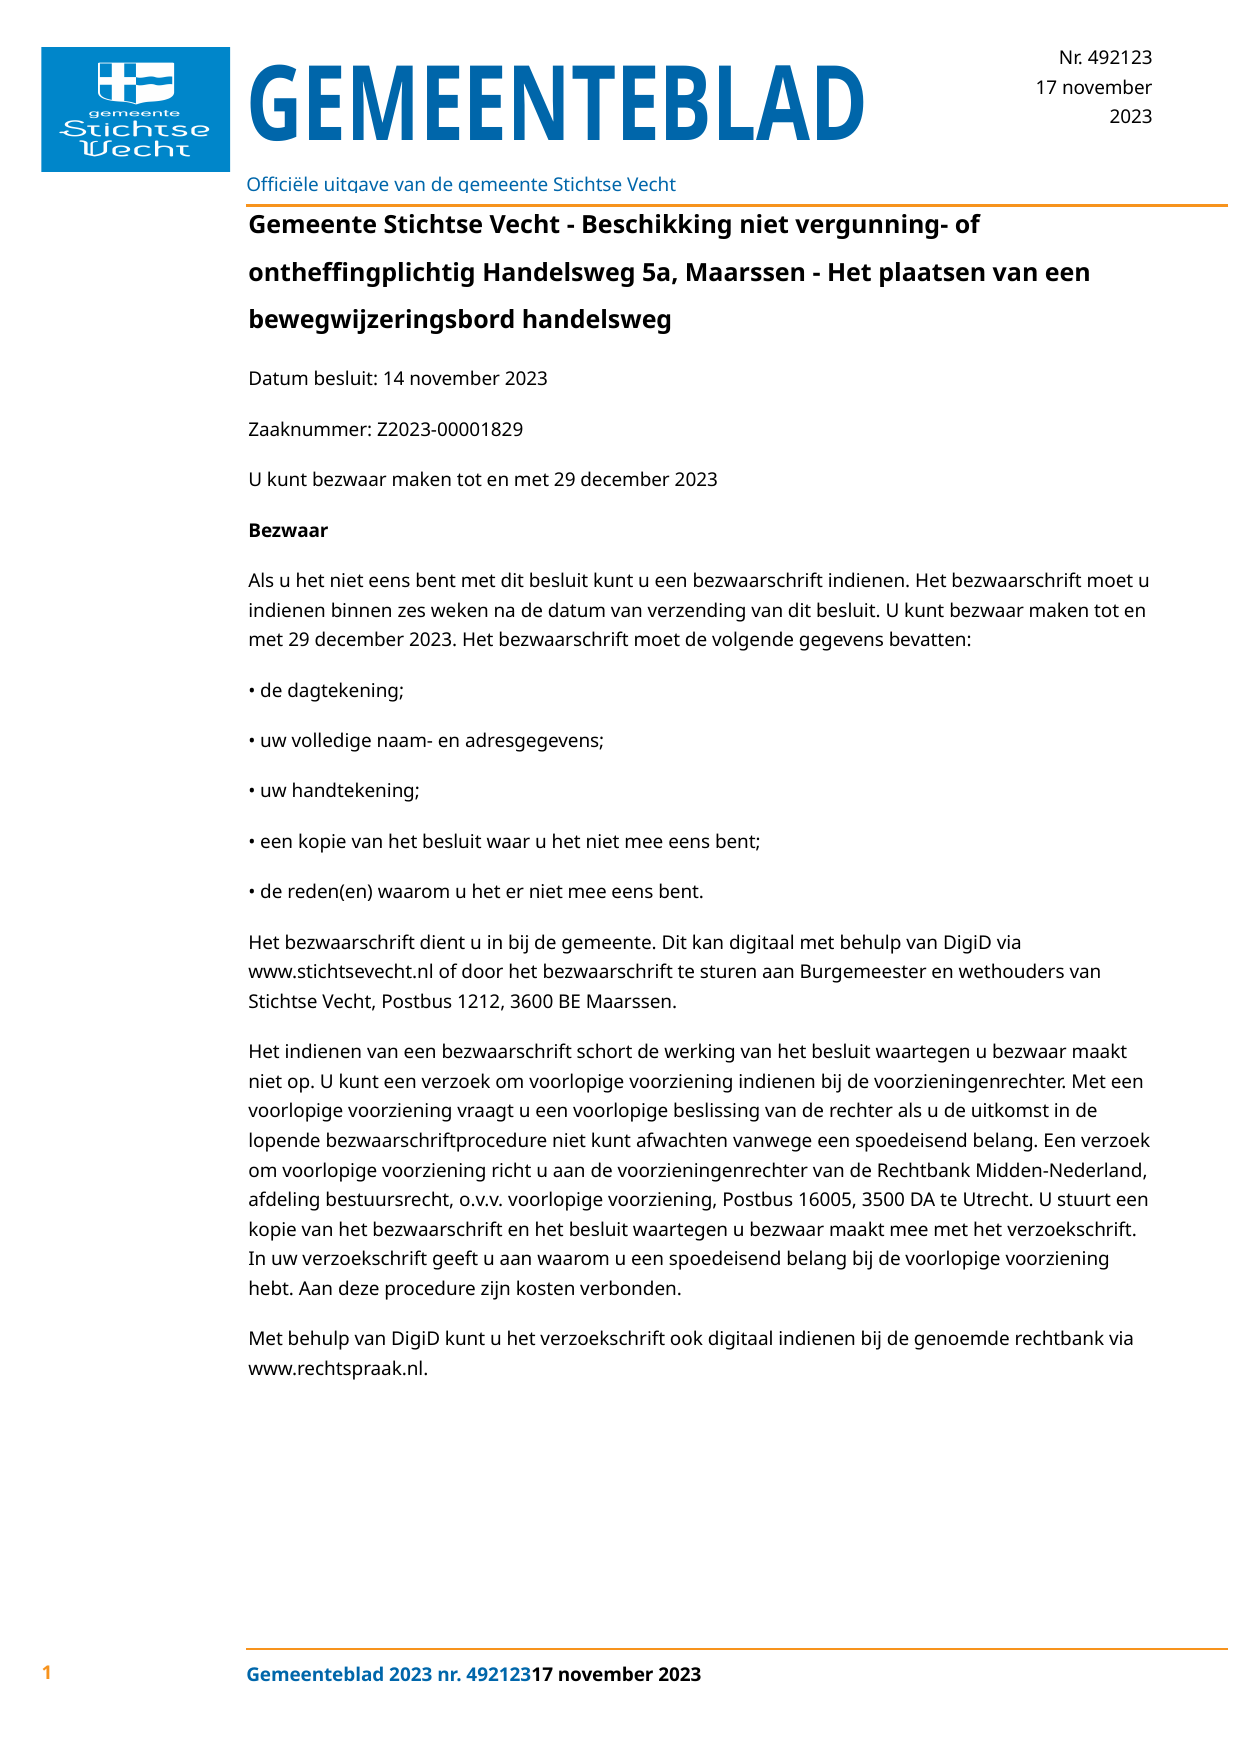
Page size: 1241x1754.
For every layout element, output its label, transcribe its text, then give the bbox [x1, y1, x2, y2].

text Als u het niet eens bent met dit besluit kunt u een bezwaarschrift indienen. Het bezwaarschrift moet u indienen binnen zes weken na de datum van verzending van dit besluit. U kunt bezwaar maken tot en met 29 december 2023. Het bezwaarschrift moet de volgende gegevens bevatten: [248, 567, 1152, 652]
text • een kopie van het besluit waar u het niet mee eens bent; [248, 828, 1152, 854]
text Zaaknummer: Z2023-00001829 [248, 416, 1152, 442]
text • de dagtekening; [248, 677, 1152, 702]
text Het indienen van een bezwaarschrift schort de werking van het besluit waartegen u bezwaar maakt niet op. U kunt een verzoek om voorlopige voorziening indienen bij de voorzieningenrechter. Met een voorlopige voorziening vraagt u een voorlopige beslissing van de rechter als u de uitkomst in de lopende bezwaarschriftprocedure niet kunt afwachten vanwege een spoedeisend belang. Een verzoek om voorlopige voorziening richt u aan de voorzieningenrechter van de Rechtbank Midden-Nederland, afdeling bestuursrecht, o.v.v. voorlopige voorziening, Postbus 16005, 3500 DA te Utrecht. U stuurt een kopie van het bezwaarschrift en het besluit waartegen u bezwaar maakt mee met het verzoekschrift. In uw verzoekschrift geeft u aan waarom u een spoedeisend belang bij de voorlopige voorziening hebt. Aan deze procedure zijn kosten verbonden. [248, 1038, 1152, 1301]
text Het bezwaarschrift dient u in bij de gemeente. Dit kan digitaal met behulp van DigiD via www.stichtsevecht.nl of door het bezwaarschrift te sturen aan Burgemeester en wethouders van Stichtse Vecht, Postbus 1212, 3600 BE Maarssen. [248, 929, 1152, 1014]
text • de reden(en) waarom u het er niet mee eens bent. [248, 878, 1152, 904]
text Met behulp van DigiD kunt u het verzoekschrift ook digitaal indienen bij de genoemde rechtbank via www.rechtspraak.nl. [248, 1326, 1152, 1381]
text Bezwaar [248, 517, 1152, 542]
picture [99, 63, 135, 101]
text Gemeente Stichtse Vecht - Beschikking niet vergunning- of ontheffingplichtig Handelsweg 5a, Maarssen - Het plaatsen van een bewegwijzeringsbord handelsweg [248, 207, 1152, 336]
text Datum besluit: 14 november 2023 [248, 366, 1152, 391]
picture [137, 63, 174, 103]
text U kunt bezwaar maken tot en met 29 december 2023 [248, 466, 1152, 492]
text • uw handtekening; [248, 778, 1152, 803]
text • uw volledige naam- en adresgegevens; [248, 727, 1152, 753]
